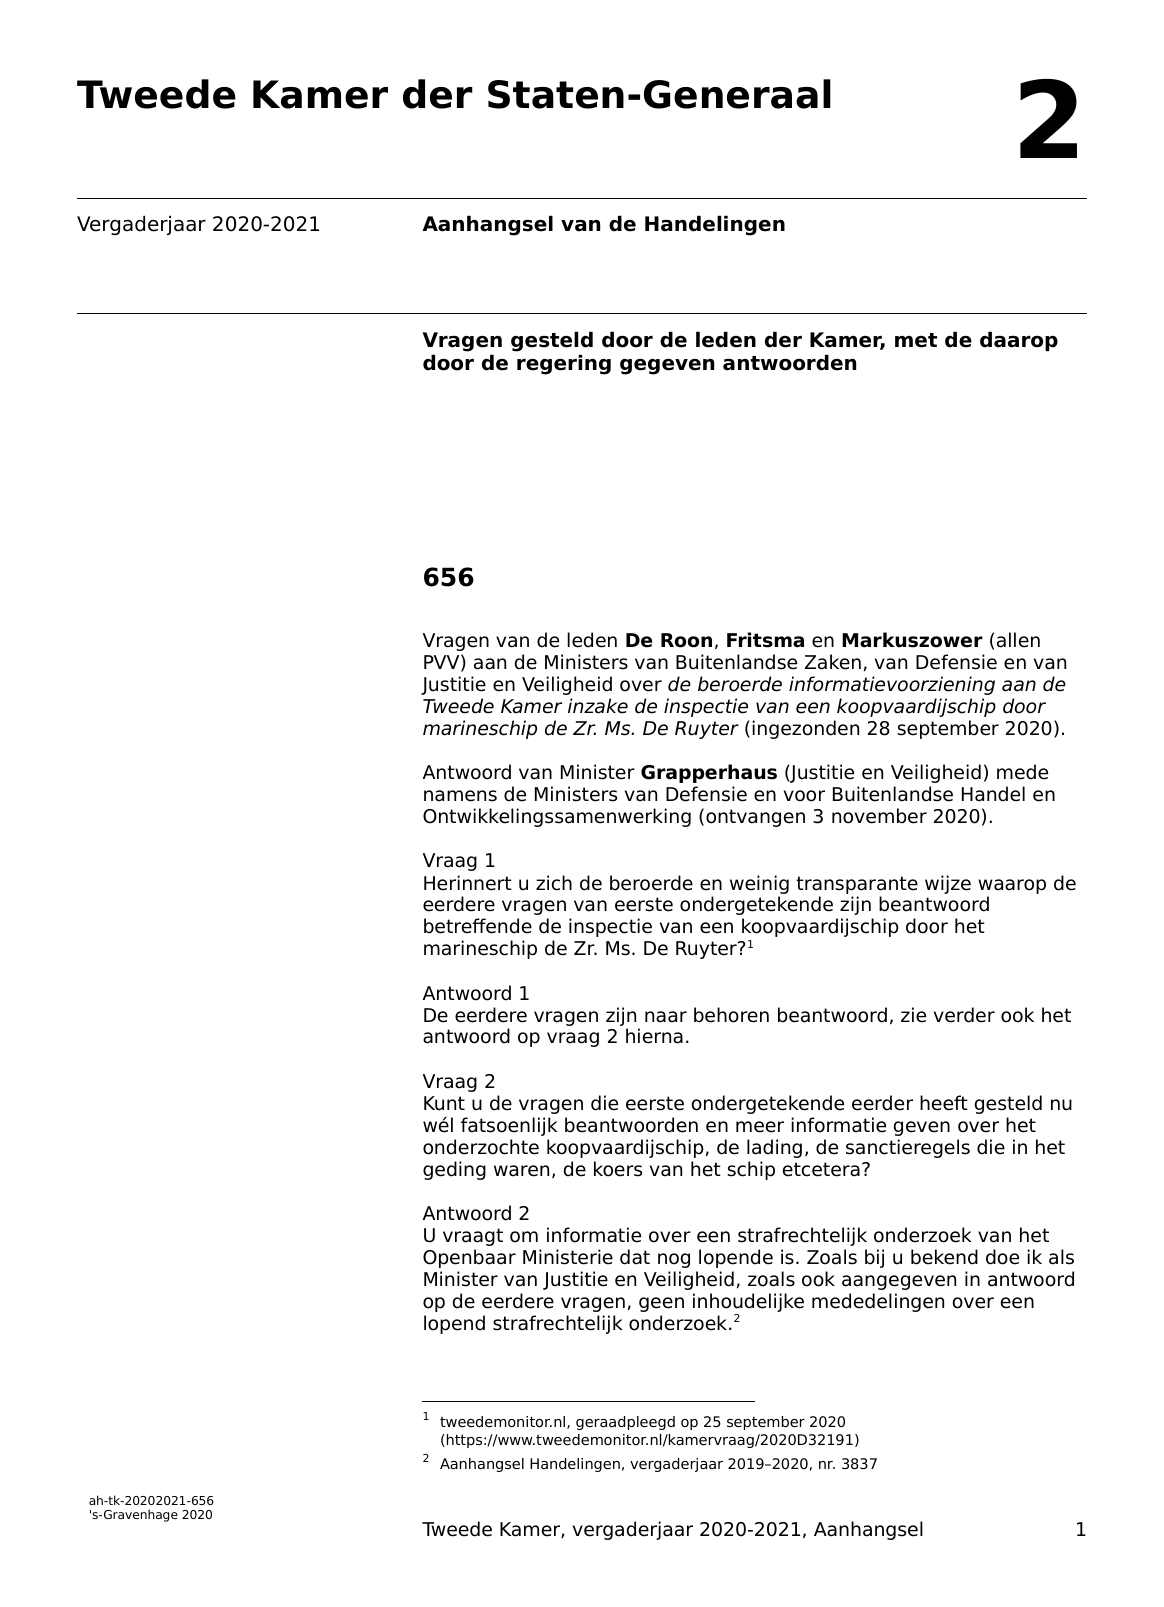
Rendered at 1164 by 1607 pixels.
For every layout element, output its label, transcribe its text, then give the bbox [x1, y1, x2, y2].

table_cell Vragen gesteld door de leden der Kamer, met de daarop door de regering gegeven antwoorden [422, 314, 1087, 375]
table_header 2 [886, 59, 1087, 198]
text Vraag 1 [422, 850, 1087, 872]
text Kunt u de vragen die eerste ondergetekende eerder heeft gesteld nu wél fatsoenlijk beantwoorden en meer informatie geven over het onderzochte koopvaardijschip, de lading, de sanctieregels die in het geding waren, de koers van het schip etcetera? [422, 1093, 1087, 1181]
text tweedemonitor.nl, geraadpleegd op 25 september 2020 (https://www.tweedemonitor.nl/kamervraag/2020D32191) [422, 1410, 1087, 1449]
text Vraag 2 [422, 1071, 1087, 1093]
text Antwoord 1 [422, 982, 1087, 1004]
text 656 [422, 563, 1087, 592]
table_cell Aanhangsel van de Handelingen [422, 199, 1087, 313]
text Vragen van de leden De Roon, Fritsma en Markuszower (allen PVV) aan de Ministers van Buitenlandse Zaken, van Defensie en van Justitie en Veiligheid over de beroerde informatievoorziening aan de Tweede Kamer inzake de inspectie van een koopvaardijschip door marineschip de Zr. Ms. De Ruyter (ingezonden 28 september 2020). [422, 630, 1087, 740]
text Antwoord 2 [422, 1203, 1087, 1225]
text De eerdere vragen zijn naar behoren beantwoord, zie verder ook het antwoord op vraag 2 hierna. [422, 1004, 1087, 1048]
text Aanhangsel Handelingen, vergaderjaar 2019–2020, nr. 3837 [422, 1452, 1087, 1474]
text Antwoord van Minister Grapperhaus (Justitie en Veiligheid) mede namens de Ministers van Defensie en voor Buitenlandse Handel en Ontwikkelingssamenwerking (ontvangen 3 november 2020). [422, 762, 1087, 828]
text Herinnert u zich de beroerde en weinig transparante wijze waarop de eerdere vragen van eerste ondergetekende zijn beantwoord betreffende de inspectie van een koopvaardijschip door het marineschip de Zr. Ms. De Ruyter? [422, 872, 1087, 960]
table_cell Vergaderjaar 2020-2021 [77, 199, 422, 313]
text 's-Gravenhage 2020 [88, 1508, 323, 1522]
text ah-tk-20202021-656 [88, 1494, 323, 1508]
table_header Tweede Kamer der Staten-Generaal [77, 59, 886, 198]
table_cell [77, 314, 422, 375]
text U vraagt om informatie over een strafrechtelijk onderzoek van het Openbaar Ministerie dat nog lopende is. Zoals bij u bekend doe ik als Minister van Justitie en Veiligheid, zoals ook aangegeven in antwoord op de eerdere vragen, geen inhoudelijke mededelingen over een lopend strafrechtelijk onderzoek. [422, 1225, 1087, 1334]
